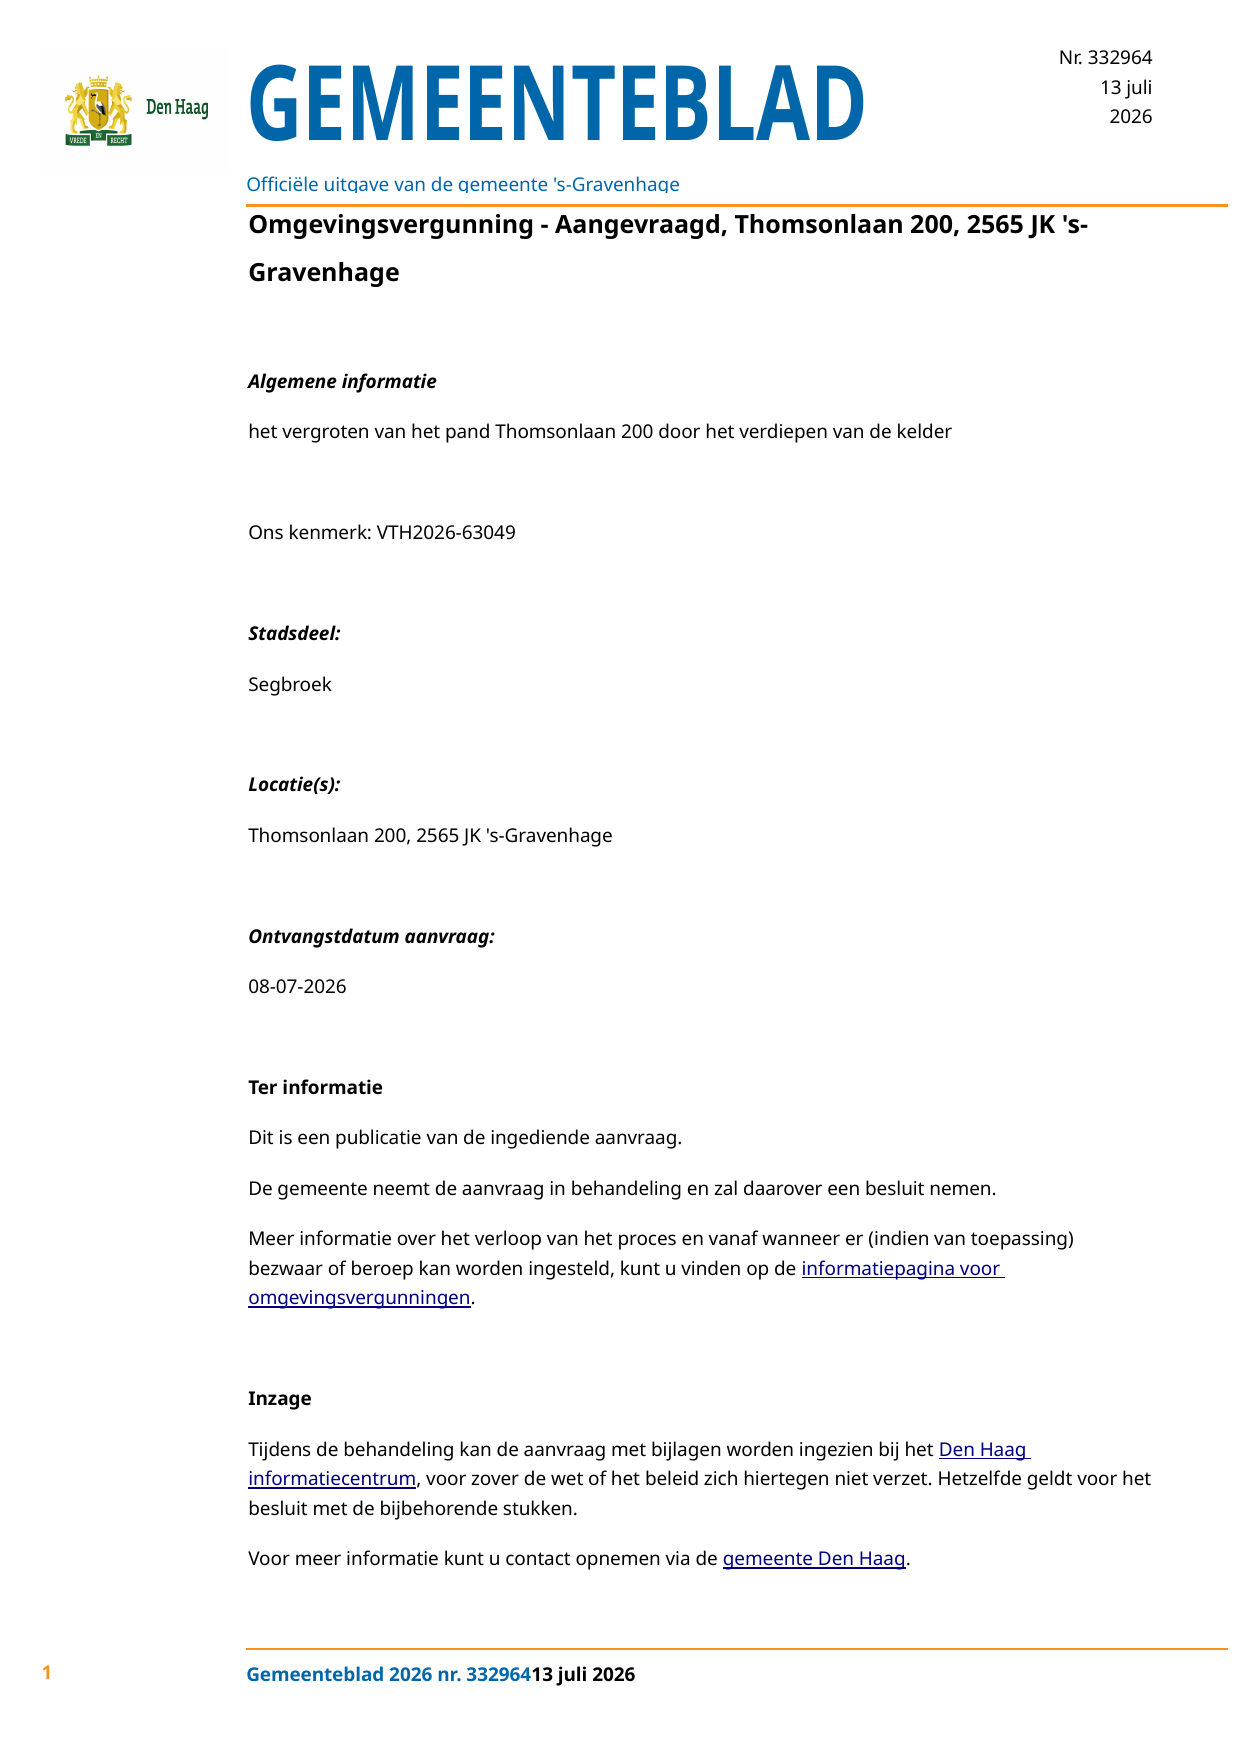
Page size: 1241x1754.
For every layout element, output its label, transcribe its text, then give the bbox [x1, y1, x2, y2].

picture [41, 47, 231, 172]
text Algemene informatie [248, 368, 1152, 394]
text Inzage [248, 1385, 1152, 1411]
text Meer informatie over het verloop van het proces en vanaf wanneer er (indien van toepassing) bezwaar of beroep kan worden ingesteld, kunt u vinden op de informatiepagina voor omgevingsvergunningen. [248, 1225, 1152, 1310]
text De gemeente neemt de aanvraag in behandeling en zal daarover een besluit nemen. [248, 1175, 1152, 1201]
text 08-07-2026 [248, 973, 1152, 999]
text Tijdens de behandeling kan de aanvraag met bijlagen worden ingezien bij het Den Haag informatiecentrum, voor zover de wet of het beleid zich hiertegen niet verzet. Hetzelfde geldt voor het besluit met de bijbehorende stukken. [248, 1436, 1152, 1521]
text Stadsdeel: [248, 620, 1152, 646]
text Thomsonlaan 200, 2565 JK 's-Gravenhage [248, 822, 1152, 848]
text Omgevingsvergunning - Aangevraagd, Thomsonlaan 200, 2565 JK 's-Gravenhage [248, 207, 1152, 288]
text Ons kenmerk: VTH2026-63049 [248, 519, 1152, 545]
text het vergroten van het pand Thomsonlaan 200 door het verdiepen van de kelder [248, 419, 1152, 444]
text Locatie(s): [248, 772, 1152, 797]
text Voor meer informatie kunt u contact opnemen via de gemeente Den Haag. [248, 1545, 1152, 1571]
text Segbroek [248, 671, 1152, 697]
text Dit is een publicatie van de ingediende aanvraag. [248, 1124, 1152, 1150]
text Ontvangstdatum aanvraag: [248, 923, 1152, 949]
text Ter informatie [248, 1074, 1152, 1100]
